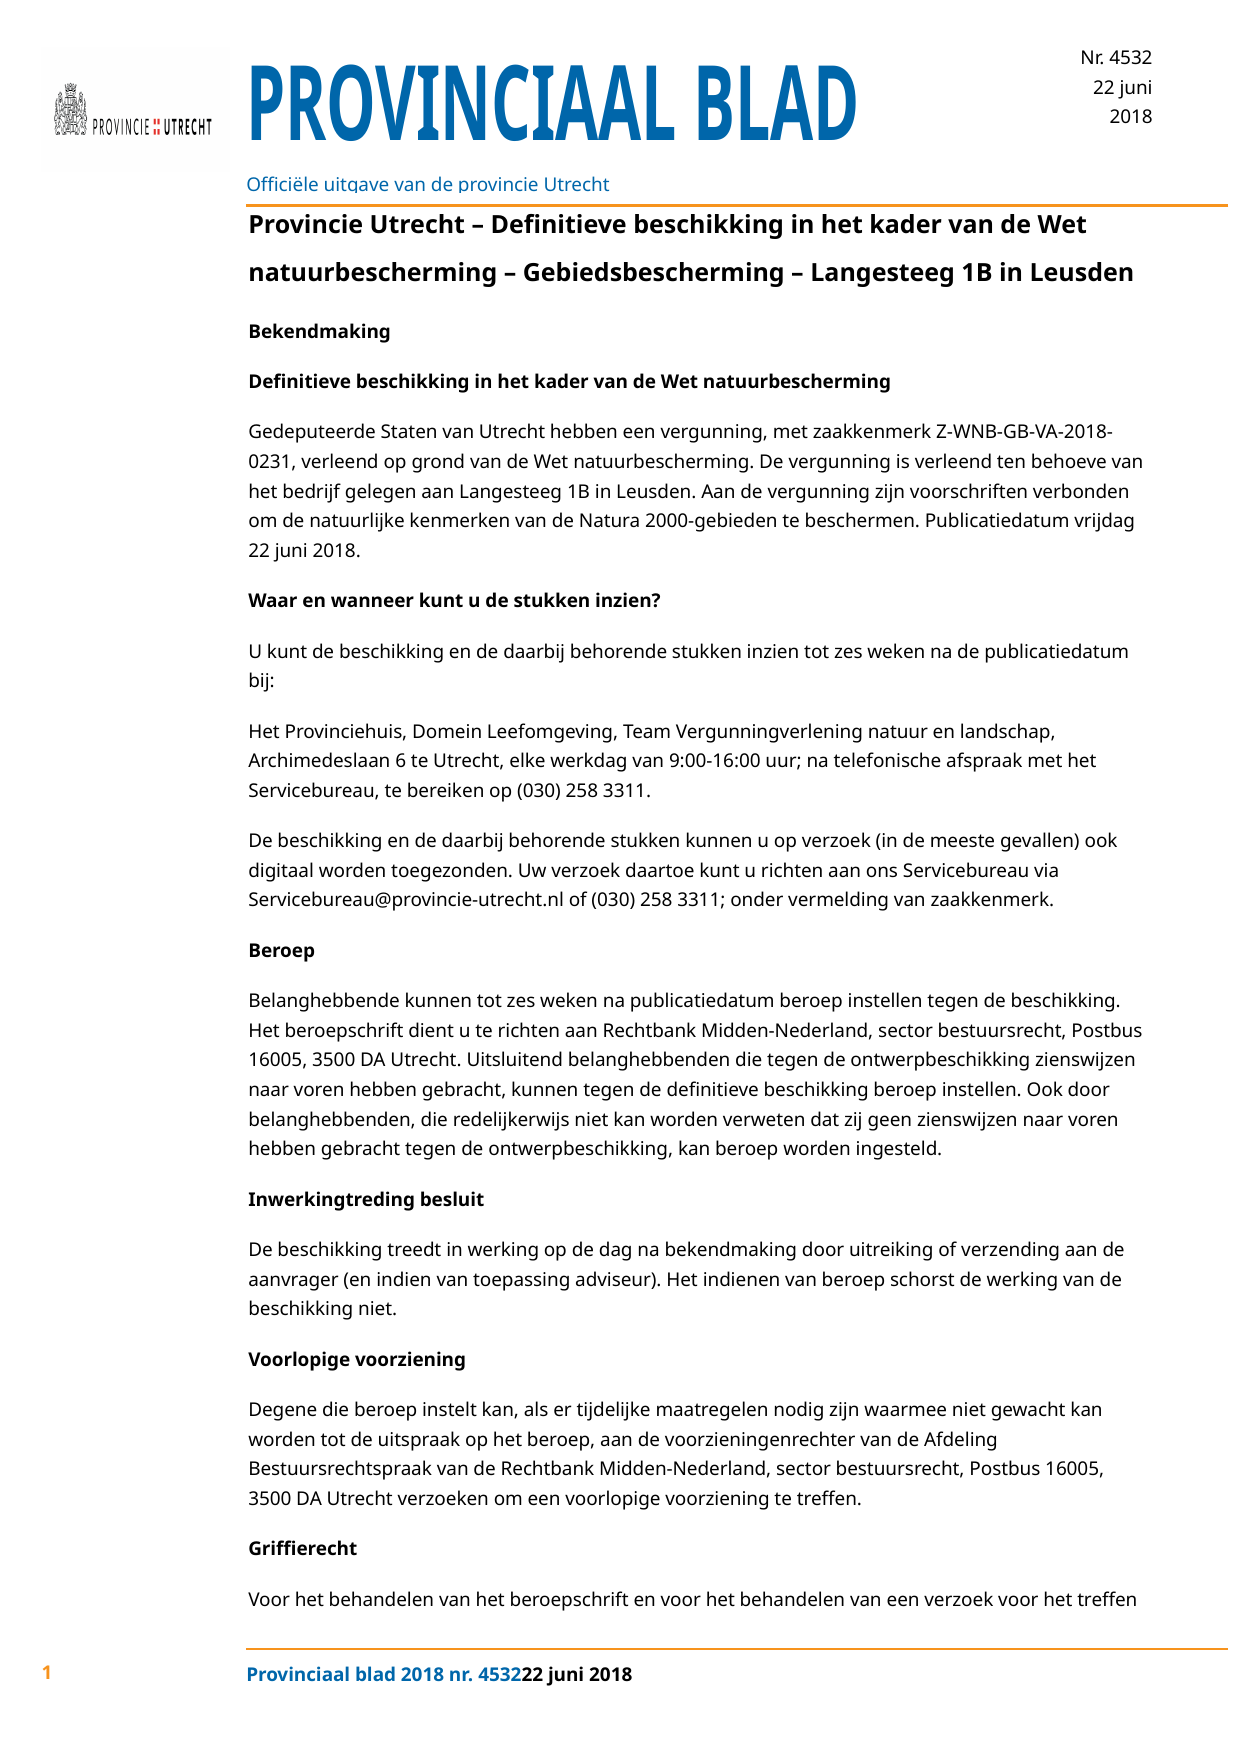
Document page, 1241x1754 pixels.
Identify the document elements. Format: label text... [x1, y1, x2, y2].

text Voorlopige voorziening [248, 1346, 1152, 1372]
text Provincie Utrecht – Definitieve beschikking in het kader van de Wet natuurbescherming – Gebiedsbescherming – Langesteeg 1B in Leusden [248, 207, 1152, 288]
text De beschikking en de daarbij behorende stukken kunnen u op verzoek (in de meeste gevallen) ook digitaal worden toegezonden. Uw verzoek daartoe kunt u richten aan ons Servicebureau via Servicebureau@provincie-utrecht.nl of (030) 258 3311; onder vermelding van zaakkenmerk. [248, 827, 1152, 912]
text Degene die beroep instelt kan, als er tijdelijke maatregelen nodig zijn waarmee niet gewacht kan worden tot de uitspraak op het beroep, aan de voorzieningenrechter van de Afdeling Bestuursrechtspraak van de Rechtbank Midden-Nederland, sector bestuursrecht, Postbus 16005, 3500 DA Utrecht verzoeken om een voorlopige voorziening te treffen. [248, 1396, 1152, 1511]
text Bekendmaking [248, 318, 1152, 344]
text Waar en wanneer kunt u de stukken inzien? [248, 587, 1152, 613]
text Voor het behandelen van het beroepschrift en voor het behandelen van een verzoek voor het treffen [248, 1586, 1152, 1612]
text De beschikking treedt in werking op de dag na bekendmaking door uitreiking of verzending aan de aanvrager (en indien van toepassing adviseur). Het indienen van beroep schorst de werking van de beschikking niet. [248, 1236, 1152, 1321]
text Beroep [248, 937, 1152, 963]
text Griffierecht [248, 1535, 1152, 1561]
text U kunt de beschikking en de daarbij behorende stukken inzien tot zes weken na de publicatiedatum bij: [248, 638, 1152, 693]
text Gedeputeerde Staten van Utrecht hebben een vergunning, met zaakkenmerk Z-WNB-GB-VA-2018-0231, verleend op grond van de Wet natuurbescherming. De vergunning is verleend ten behoeve van het bedrijf gelegen aan Langesteeg 1B in Leusden. Aan de vergunning zijn voorschriften verbonden om de natuurlijke kenmerken van de Natura 2000-gebieden te beschermen. Publicatiedatum vrijdag 22 juni 2018. [248, 419, 1152, 563]
picture [41, 47, 231, 172]
text Het Provinciehuis, Domein Leefomgeving, Team Vergunningverlening natuur en landschap, Archimedeslaan 6 te Utrecht, elke werkdag van 9:00-16:00 uur; na telefonische afspraak met het Servicebureau, te bereiken op (030) 258 3311. [248, 718, 1152, 803]
text Inwerkingtreding besluit [248, 1186, 1152, 1212]
text Definitieve beschikking in het kader van de Wet natuurbescherming [248, 368, 1152, 394]
text Belanghebbende kunnen tot zes weken na publicatiedatum beroep instellen tegen de beschikking. Het beroepschrift dient u te richten aan Rechtbank Midden-Nederland, sector bestuursrecht, Postbus 16005, 3500 DA Utrecht. Uitsluitend belanghebbenden die tegen de ontwerpbeschikking zienswijzen naar voren hebben gebracht, kunnen tegen de definitieve beschikking beroep instellen. Ook door belanghebbenden, die redelijkerwijs niet kan worden verweten dat zij geen zienswijzen naar voren hebben gebracht tegen de ontwerpbeschikking, kan beroep worden ingesteld. [248, 987, 1152, 1161]
